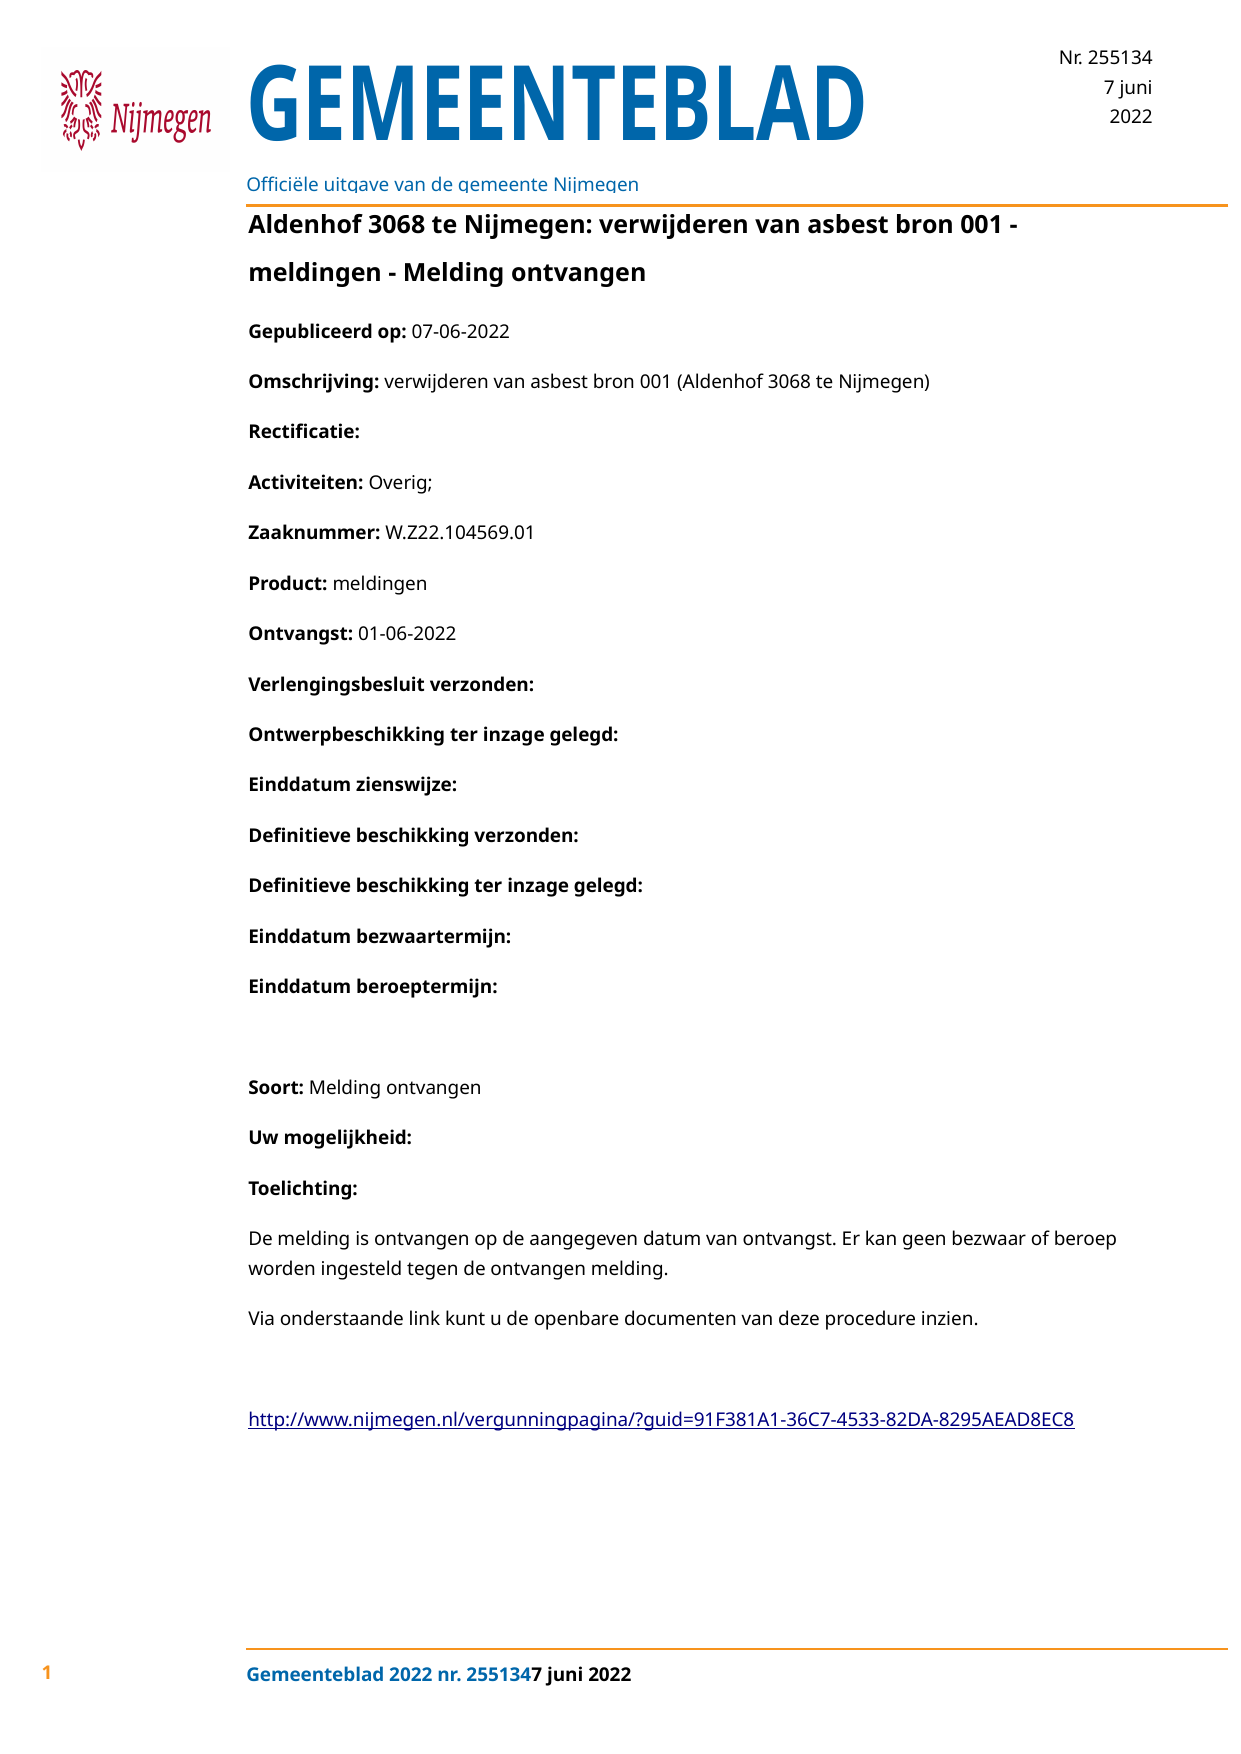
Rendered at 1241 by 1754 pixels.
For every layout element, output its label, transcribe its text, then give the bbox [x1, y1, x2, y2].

text Einddatum beroeptermijn: [248, 973, 1152, 999]
text Ontwerpbeschikking ter inzage gelegd: [248, 721, 1152, 747]
text Aldenhof 3068 te Nijmegen: verwijderen van asbest bron 001 - meldingen - Melding ontvangen [248, 207, 1152, 288]
text Activiteiten: Overig; [248, 469, 1152, 495]
text Einddatum bezwaartermijn: [248, 923, 1152, 949]
text Ontvangst: 01-06-2022 [248, 620, 1152, 646]
text Omschrijving: verwijderen van asbest bron 001 (Aldenhof 3068 te Nijmegen) [248, 368, 1152, 394]
text De melding is ontvangen op de aangegeven datum van ontvangst. Er kan geen bezwaar of beroep worden ingesteld tegen de ontvangen melding. [248, 1225, 1152, 1281]
text Gepubliceerd op: 07-06-2022 [248, 318, 1152, 344]
text Verlengingsbesluit verzonden: [248, 671, 1152, 697]
text Zaaknummer: W.Z22.104569.01 [248, 519, 1152, 545]
text Toelichting: [248, 1175, 1152, 1201]
text Product: meldingen [248, 570, 1152, 596]
picture [41, 47, 231, 172]
text Einddatum zienswijze: [248, 772, 1152, 797]
text Uw mogelijkheid: [248, 1124, 1152, 1150]
text Definitieve beschikking verzonden: [248, 822, 1152, 848]
text Definitieve beschikking ter inzage gelegd: [248, 872, 1152, 898]
text http://www.nijmegen.nl/vergunningpagina/?guid=91F381A1-36C7-4533-82DA-8295AEAD8EC8 [248, 1406, 1152, 1432]
text Soort: Melding ontvangen [248, 1074, 1152, 1100]
text Via onderstaande link kunt u de openbare documenten van deze procedure inzien. [248, 1305, 1152, 1331]
text Rectificatie: [248, 419, 1152, 444]
